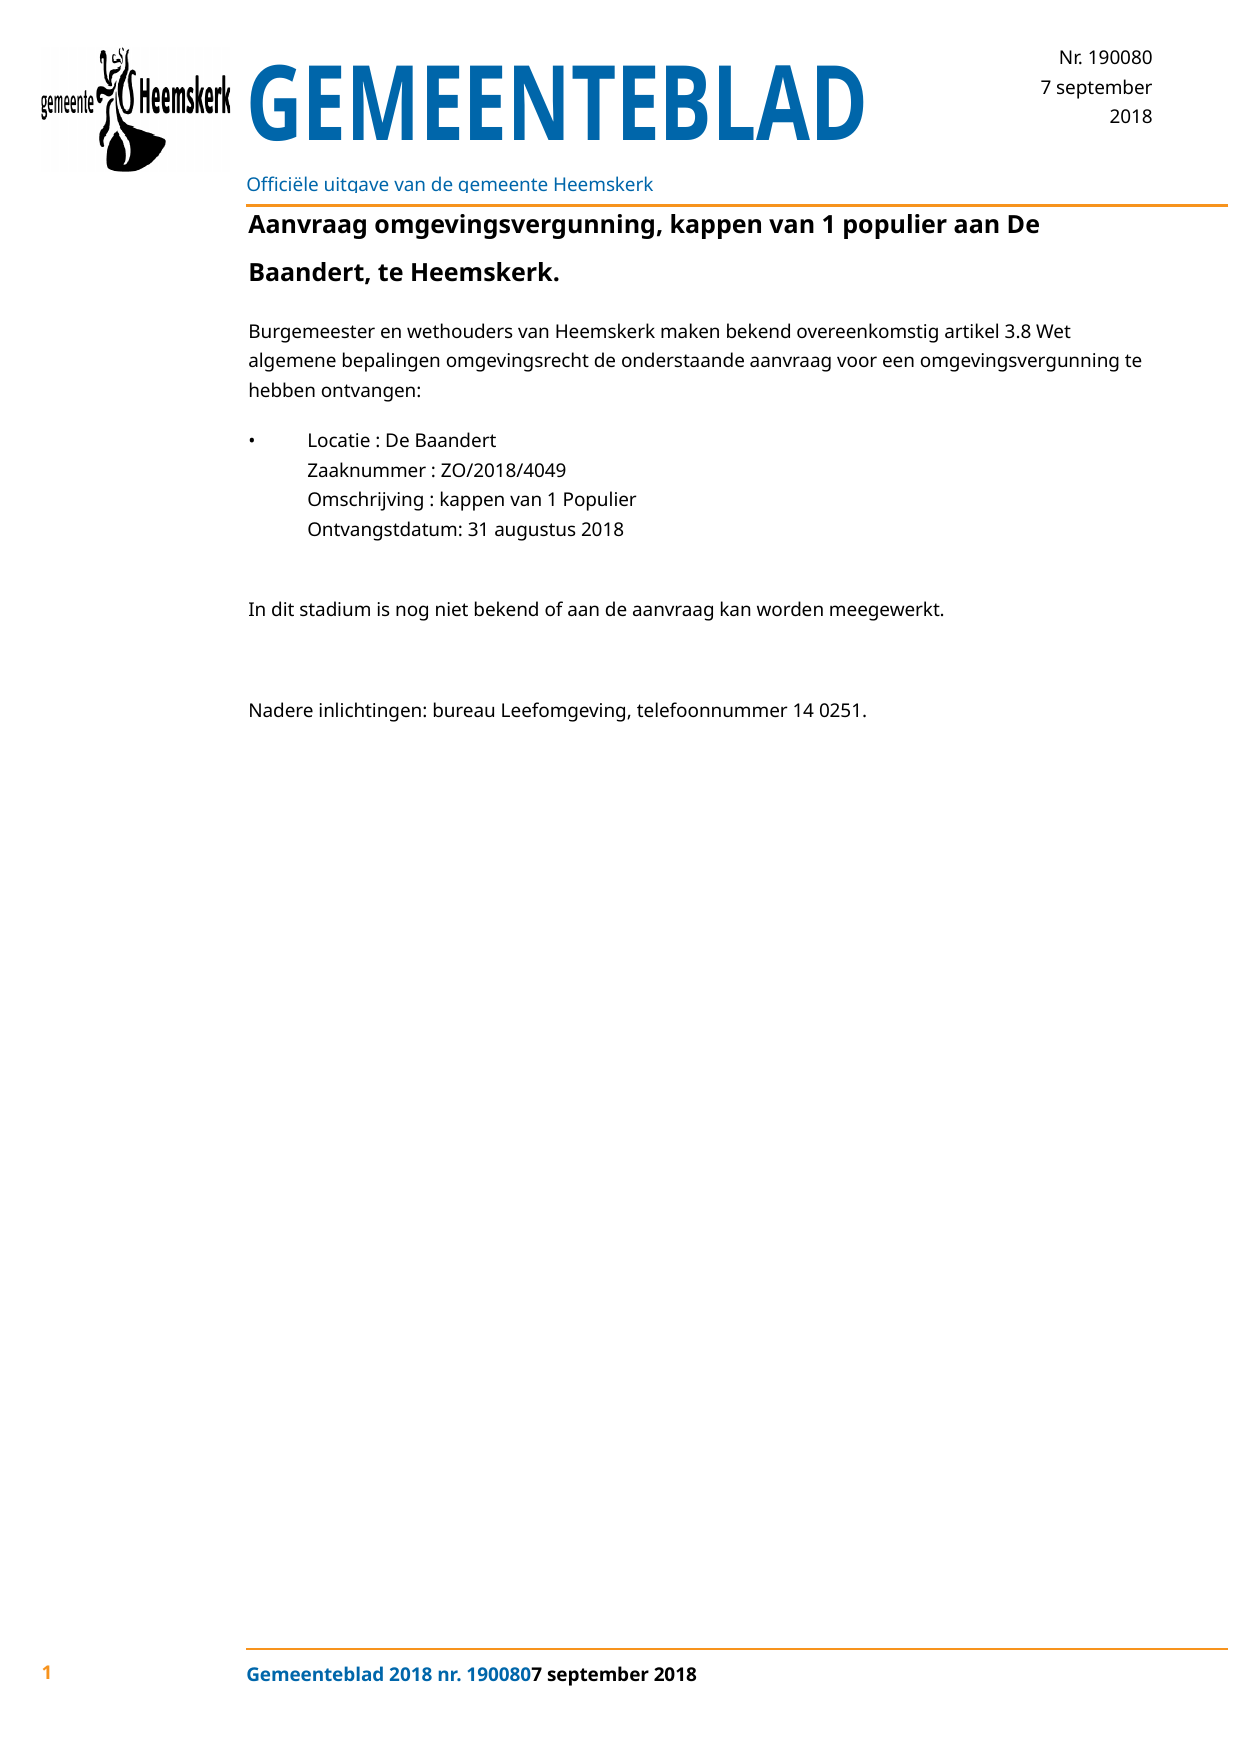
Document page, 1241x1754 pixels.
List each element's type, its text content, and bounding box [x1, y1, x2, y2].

text Nadere inlichtingen: bureau Leefomgeving, telefoonnummer 14 0251. [248, 697, 1152, 723]
list Ontvangstdatum: 31 augustus 2018 [248, 516, 1152, 542]
text Burgemeester en wethouders van Heemskerk maken bekend overeenkomstig artikel 3.8 Wet algemene bepalingen omgevingsrecht de onderstaande aanvraag voor een omgevingsvergunning te hebben ontvangen: [248, 318, 1152, 403]
list Omschrijving : kappen van 1 Populier [248, 487, 1152, 512]
text In dit stadium is nog niet bekend of aan de aanvraag kan worden meegewerkt. [248, 596, 1152, 622]
text Aanvraag omgevingsvergunning, kappen van 1 populier aan De Baandert, te Heemskerk. [248, 207, 1152, 288]
picture [41, 47, 231, 172]
list Zaaknummer : ZO/2018/4049 [248, 457, 1152, 483]
list Locatie : De Baandert [248, 427, 1152, 453]
